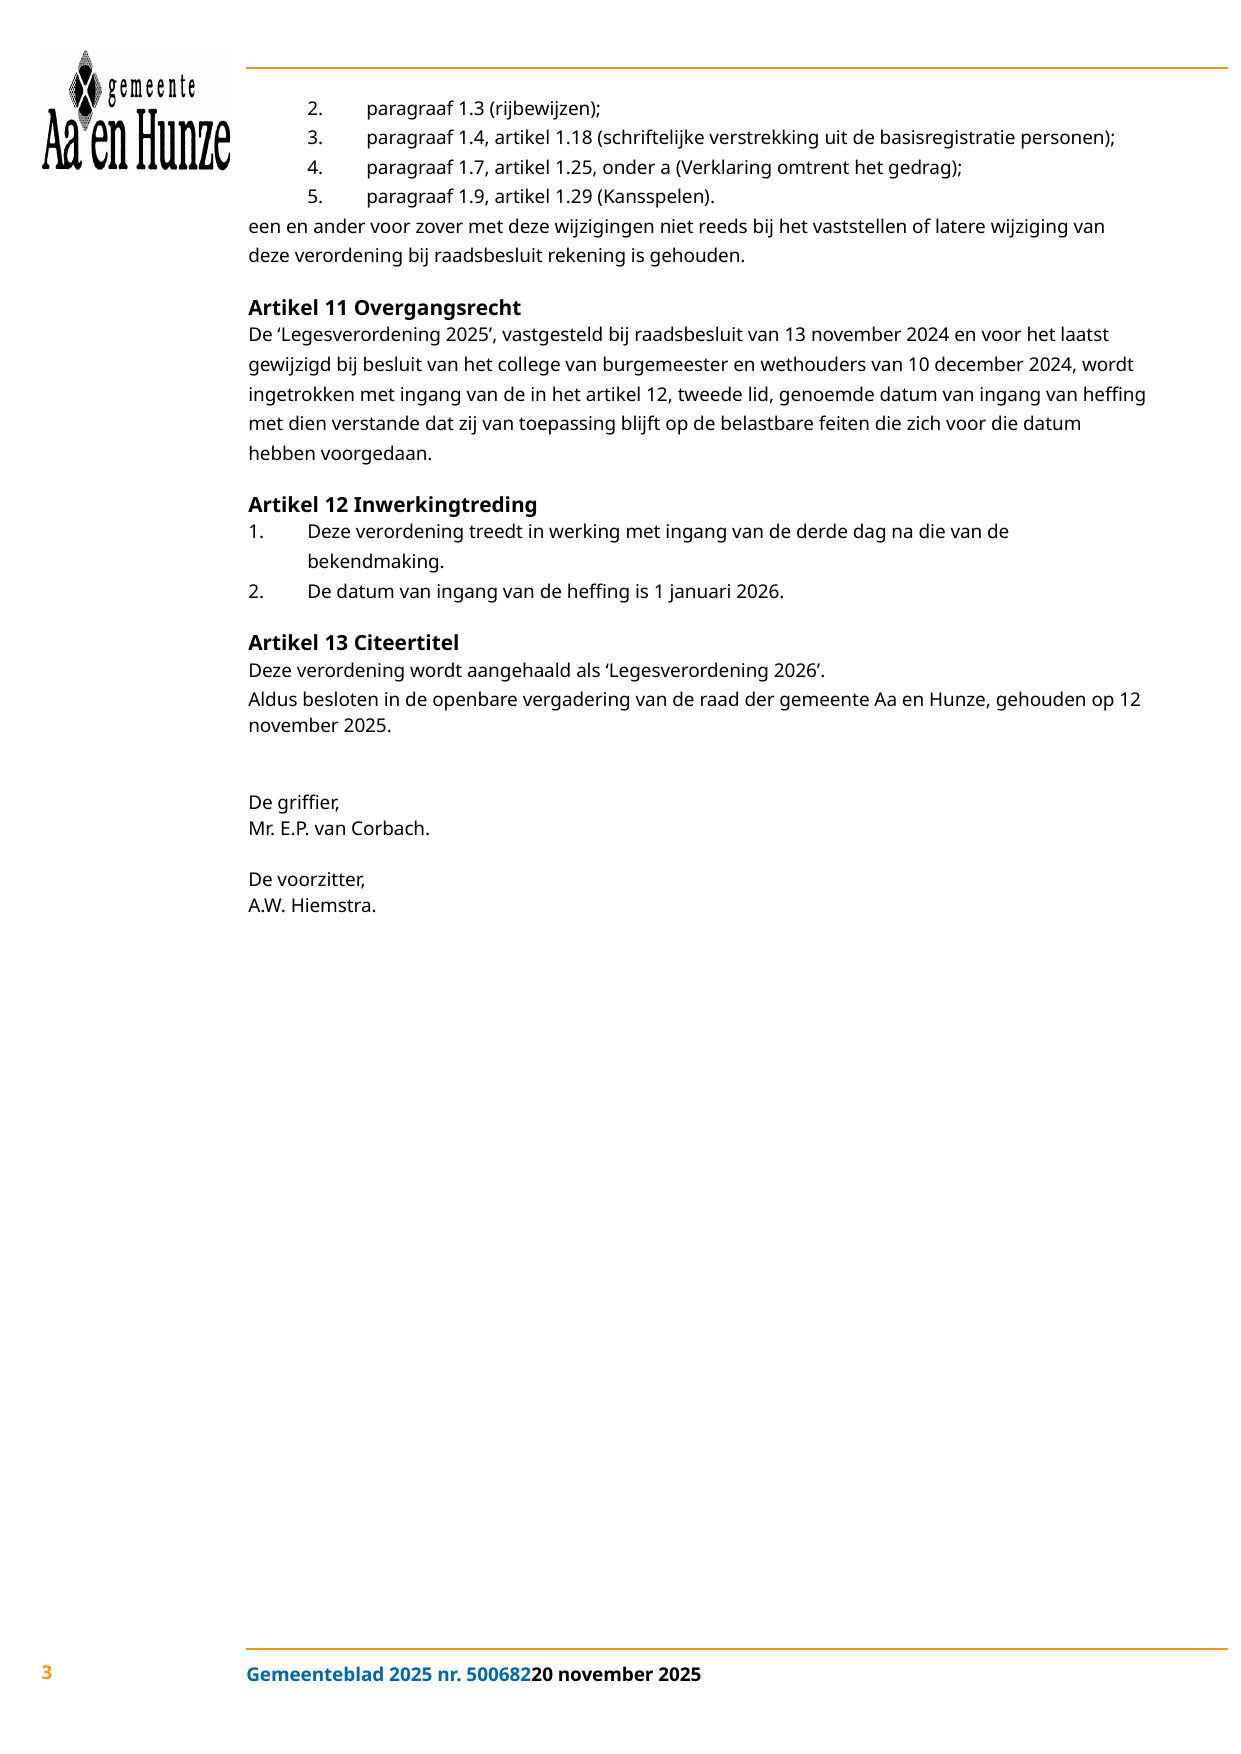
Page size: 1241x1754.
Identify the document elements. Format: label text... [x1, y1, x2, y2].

list paragraaf 1.4, artikel 1.18 (schriftelijke verstrekking uit de basisregistratie personen); [307, 124, 1152, 150]
text De voorzitter, [248, 866, 1152, 892]
text De ‘Legesverordening 2025’, vastgesteld bij raadsbesluit van 13 november 2024 en voor het laatst gewijzigd bij besluit van het college van burgemeester en wethouders van 10 december 2024, wordt ingetrokken met ingang van de in het artikel 12, tweede lid, genoemde datum van ingang van heffing met dien verstande dat zij van toepassing blijft op de belastbare feiten die zich voor die datum hebben voorgedaan. [248, 322, 1152, 466]
text Artikel 13 Citeertitel [248, 628, 1152, 657]
list paragraaf 1.3 (rijbewijzen); [307, 95, 1152, 121]
text Deze verordening wordt aangehaald als ‘Legesverordening 2026’. [248, 657, 1152, 682]
list paragraaf 1.9, artikel 1.29 (Kansspelen). [307, 183, 1152, 209]
text Mr. E.P. van Corbach. [248, 815, 1152, 841]
text Aldus besloten in de openbare vergadering van de raad der gemeente Aa en Hunze, gehouden op 12 november 2025. [248, 686, 1152, 738]
list paragraaf 1.7, artikel 1.25, onder a (Verklaring omtrent het gedrag); [307, 154, 1152, 180]
text A.W. Hiemstra. [248, 892, 1152, 918]
picture [41, 47, 231, 172]
text Artikel 12 Inwerkingtreding [248, 490, 1152, 519]
text een en ander voor zover met deze wijzigingen niet reeds bij het vaststellen of latere wijziging van deze verordening bij raadsbesluit rekening is gehouden. [248, 213, 1152, 268]
text De griffier, [248, 789, 1152, 815]
list Deze verordening treedt in werking met ingang van de derde dag na die van de bekendmaking. [248, 519, 1152, 574]
list De datum van ingang van de heffing is 1 januari 2026. [248, 578, 1152, 604]
text Artikel 11 Overgangsrecht [248, 293, 1152, 322]
